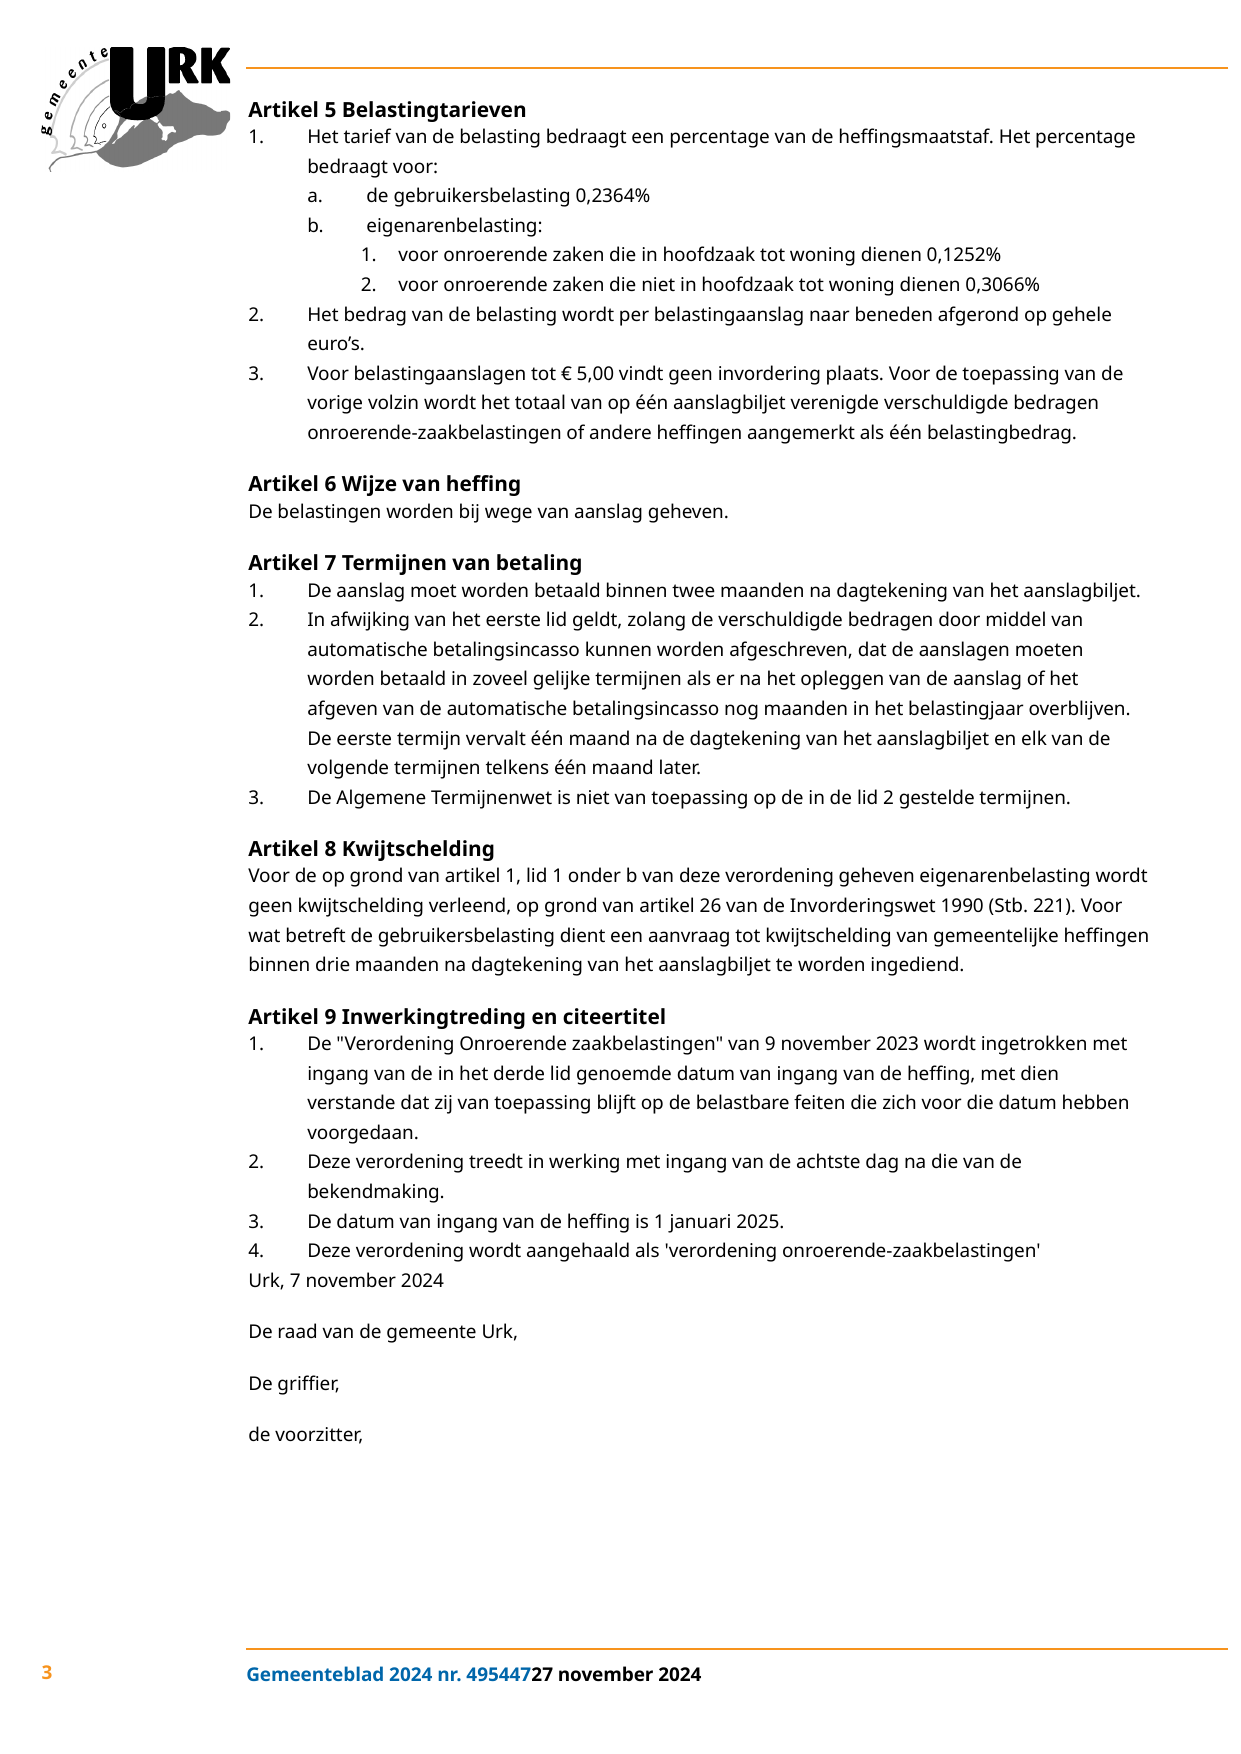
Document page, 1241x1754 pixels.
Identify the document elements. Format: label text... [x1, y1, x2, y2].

text Artikel 5 Belastingtarieven [248, 95, 1152, 123]
list Het bedrag van de belasting wordt per belastingaanslag naar beneden afgerond op gehele euro’s. [248, 301, 1152, 356]
list In afwijking van het eerste lid geldt, zolang de verschuldigde bedragen door middel van automatische betalingsincasso kunnen worden afgeschreven, dat de aanslagen moeten worden betaald in zoveel gelijke termijnen als er na het opleggen van de aanslag of het afgeven van de automatische betalingsincasso nog maanden in het belastingjaar overblijven. De eerste termijn vervalt één maand na de dagtekening van het aanslagbiljet en elk van de volgende termijnen telkens één maand later. [248, 606, 1152, 780]
list Het tarief van de belasting bedraagt een percentage van de heffingsmaatstaf. Het percentage bedraagt voor: [248, 123, 1152, 178]
text de voorzitter, [248, 1421, 1152, 1447]
text Artikel 9 Inwerkingtreding en citeertitel [248, 1002, 1152, 1030]
list Deze verordening wordt aangehaald als 'verordening onroerende-zaakbelastingen' [248, 1237, 1152, 1263]
list Deze verordening treedt in werking met ingang van de achtste dag na die van de bekendmaking. [248, 1149, 1152, 1204]
list eigenarenbelasting: [307, 212, 1152, 238]
list voor onroerende zaken die in hoofdzaak tot woning dienen 0,1252% [361, 242, 1152, 267]
text Artikel 6 Wijze van heffing [248, 469, 1152, 498]
text Urk, 7 november 2024 [248, 1267, 1152, 1293]
list de gebruikersbelasting 0,2364% [307, 182, 1152, 208]
text De raad van de gemeente Urk, [248, 1318, 1152, 1344]
picture [41, 47, 231, 172]
text De griffier, [248, 1370, 1152, 1396]
text De belastingen worden bij wege van aanslag geheven. [248, 498, 1152, 524]
list De Algemene Termijnenwet is niet van toepassing op de in de lid 2 gestelde termijnen. [248, 784, 1152, 809]
list De aanslag moet worden betaald binnen twee maanden na dagtekening van het aanslagbiljet. [248, 577, 1152, 602]
list De datum van ingang van de heffing is 1 januari 2025. [248, 1208, 1152, 1233]
text Voor de op grond van artikel 1, lid 1 onder b van deze verordening geheven eigenarenbelasting wordt geen kwijtschelding verleend, op grond van artikel 26 van de Invorderingswet 1990 (Stb. 221). Voor wat betreft de gebruikersbelasting dient een aanvraag tot kwijtschelding van gemeentelijke heffingen binnen drie maanden na dagtekening van het aanslagbiljet te worden ingediend. [248, 863, 1152, 977]
text Artikel 7 Termijnen van betaling [248, 548, 1152, 577]
list voor onroerende zaken die niet in hoofdzaak tot woning dienen 0,3066% [361, 271, 1152, 297]
list Voor belastingaanslagen tot € 5,00 vindt geen invordering plaats. Voor de toepassing van de vorige volzin wordt het totaal van op één aanslagbiljet verenigde verschuldigde bedragen onroerende-zaakbelastingen of andere heffingen aangemerkt als één belastingbedrag. [248, 360, 1152, 445]
list De "Verordening Onroerende zaakbelastingen" van 9 november 2023 wordt ingetrokken met ingang van de in het derde lid genoemde datum van ingang van de heffing, met dien verstande dat zij van toepassing blijft op de belastbare feiten die zich voor die datum hebben voorgedaan. [248, 1030, 1152, 1145]
text Artikel 8 Kwijtschelding [248, 834, 1152, 863]
